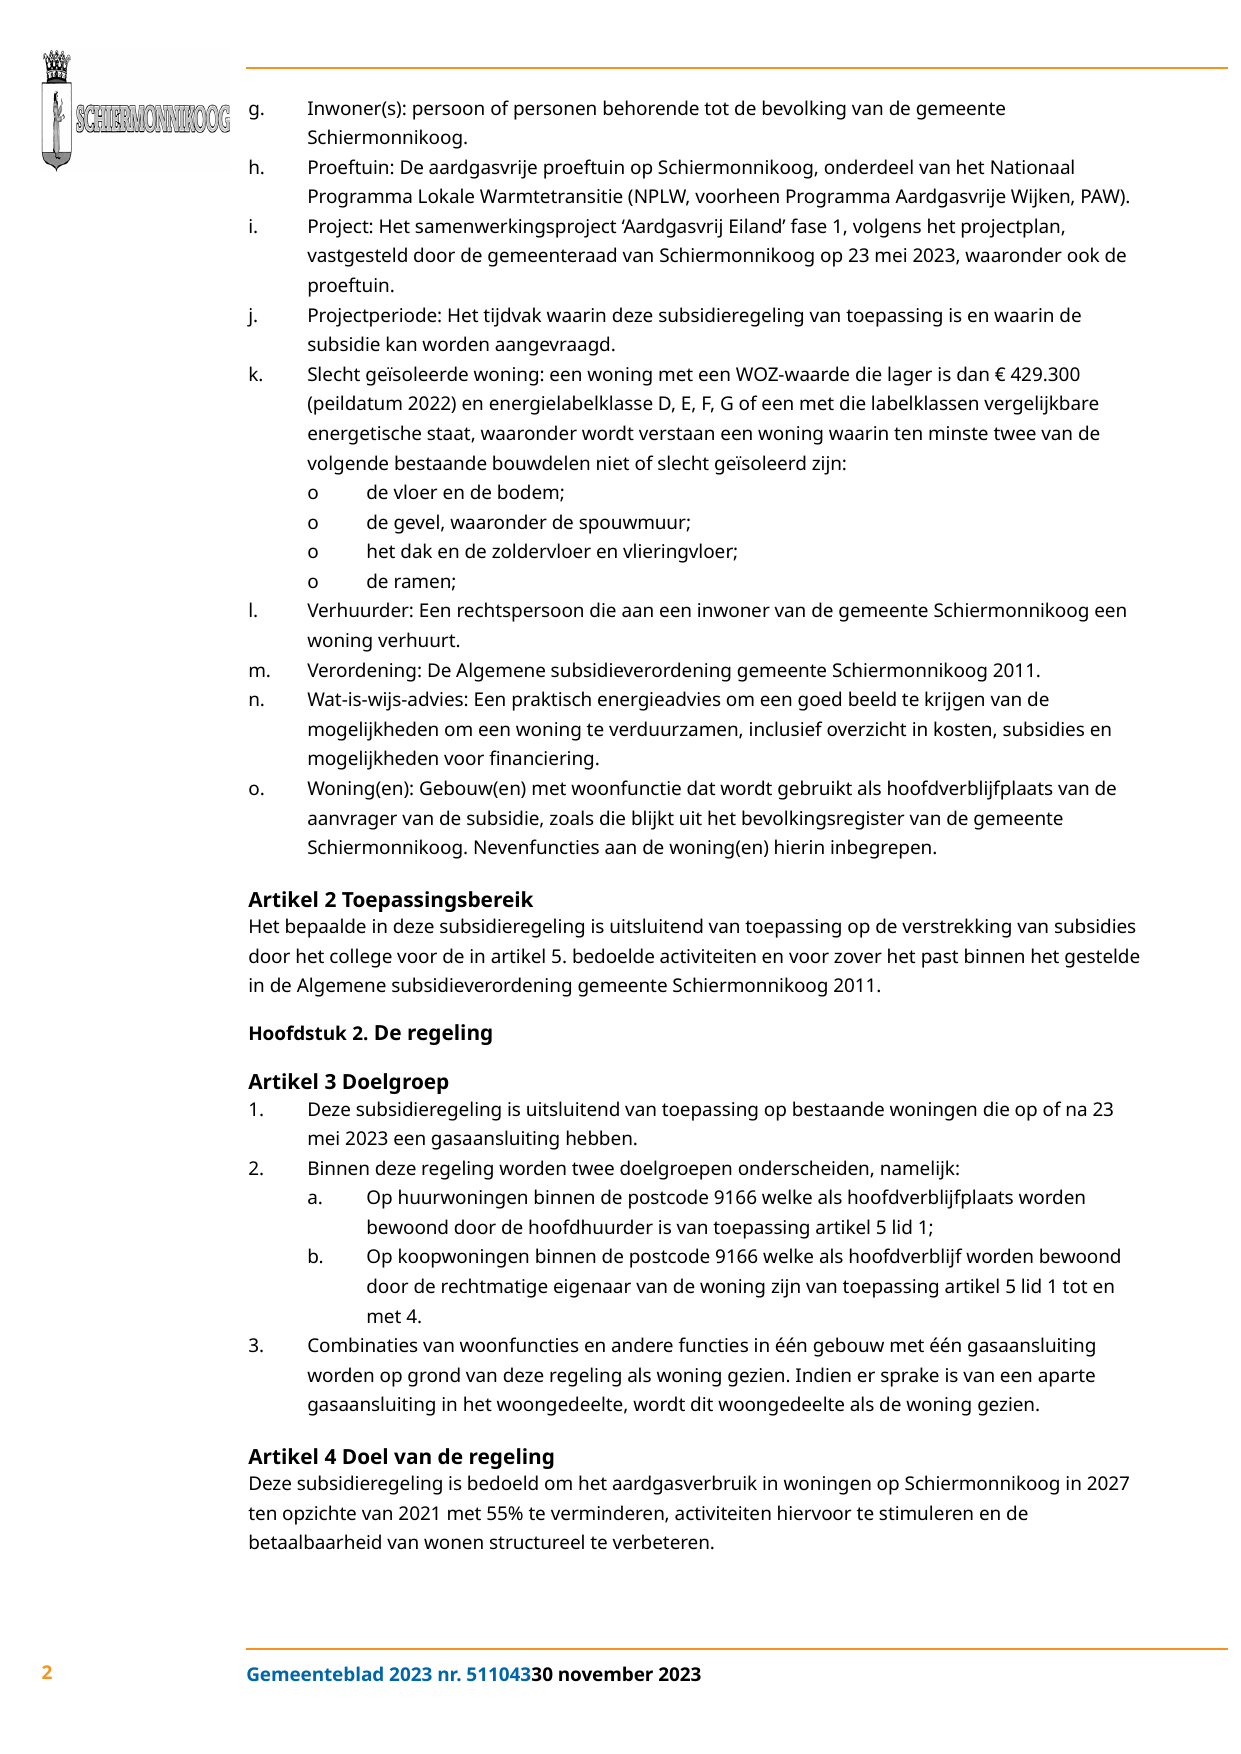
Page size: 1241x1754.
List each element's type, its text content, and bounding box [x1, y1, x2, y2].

list Project: Het samenwerkingsproject ‘Aardgasvrij Eiland’ fase 1, volgens het projectplan, vastgesteld door de gemeenteraad van Schiermonnikoog op 23 mei 2023, waaronder ook de proeftuin. [248, 213, 1152, 298]
list het dak en de zoldervloer en vlieringvloer; [307, 538, 1152, 564]
text Deze subsidieregeling is bedoeld om het aardgasverbruik in woningen op Schiermonnikoog in 2027 ten opzichte van 2021 met 55% te verminderen, activiteiten hiervoor te stimuleren en de betaalbaarheid van wonen structureel te verbeteren. [248, 1470, 1152, 1555]
list Projectperiode: Het tijdvak waarin deze subsidieregeling van toepassing is en waarin de subsidie kan worden aangevraagd. [248, 302, 1152, 357]
list Op koopwoningen binnen de postcode 9166 welke als hoofdverblijf worden bewoond door de rechtmatige eigenaar van de woning zijn van toepassing artikel 5 lid 1 tot en met 4. [307, 1244, 1152, 1328]
list Slecht geïsoleerde woning: een woning met een WOZ-waarde die lager is dan € 429.300 (peildatum 2022) en energielabelklasse D, E, F, G of een met die labelklassen vergelijkbare energetische staat, waaronder wordt verstaan een woning waarin ten minste twee van de volgende bestaande bouwdelen niet of slecht geïsoleerd zijn: [248, 361, 1152, 476]
list Combinaties van woonfuncties en andere functies in één gebouw met één gasaansluiting worden op grond van deze regeling als woning gezien. Indien er sprake is van een aparte gasaansluiting in het woongedeelte, wordt dit woongedeelte als de woning gezien. [248, 1332, 1152, 1417]
list de vloer en de bodem; [307, 479, 1152, 505]
list Verordening: De Algemene subsidieverordening gemeente Schiermonnikoog 2011. [248, 657, 1152, 683]
list Proeftuin: De aardgasvrije proeftuin op Schiermonnikoog, onderdeel van het Nationaal Programma Lokale Warmtetransitie (NPLW, voorheen Programma Aardgasvrije Wijken, PAW). [248, 154, 1152, 209]
picture [41, 47, 231, 172]
text Het bepaalde in deze subsidieregeling is uitsluitend van toepassing op de verstrekking van subsidies door het college voor de in artikel 5. bedoelde activiteiten en voor zover het past binnen het gestelde in de Algemene subsidieverordening gemeente Schiermonnikoog 2011. [248, 913, 1152, 998]
text Artikel 3 Doelgroep [248, 1067, 1152, 1096]
list Inwoner(s): persoon of personen behorende tot de bevolking van de gemeente Schiermonnikoog. [248, 95, 1152, 150]
list de gevel, waaronder de spouwmuur; [307, 509, 1152, 535]
list de ramen; [307, 568, 1152, 594]
list Binnen deze regeling worden twee doelgroepen onderscheiden, namelijk: [248, 1155, 1152, 1181]
list Woning(en): Gebouw(en) met woonfunctie dat wordt gebruikt als hoofdverblijfplaats van de aanvrager van de subsidie, zoals die blijkt uit het bevolkingsregister van de gemeente Schiermonnikoog. Nevenfuncties aan de woning(en) hierin inbegrepen. [248, 775, 1152, 860]
text Hoofdstuk 2. De regeling [248, 1018, 1152, 1046]
text Artikel 2 Toepassingsbereik [248, 885, 1152, 913]
list Verhuurder: Een rechtspersoon die aan een inwoner van de gemeente Schiermonnikoog een woning verhuurt. [248, 598, 1152, 653]
list Deze subsidieregeling is uitsluitend van toepassing op bestaande woningen die op of na 23 mei 2023 een gasaansluiting hebben. [248, 1096, 1152, 1151]
list Op huurwoningen binnen de postcode 9166 welke als hoofdverblijfplaats worden bewoond door de hoofdhuurder is van toepassing artikel 5 lid 1; [307, 1184, 1152, 1240]
list Wat-is-wijs-advies: Een praktisch energieadvies om een goed beeld te krijgen van de mogelijkheden om een woning te verduurzamen, inclusief overzicht in kosten, subsidies en mogelijkheden voor financiering. [248, 686, 1152, 771]
text Artikel 4 Doel van de regeling [248, 1442, 1152, 1470]
